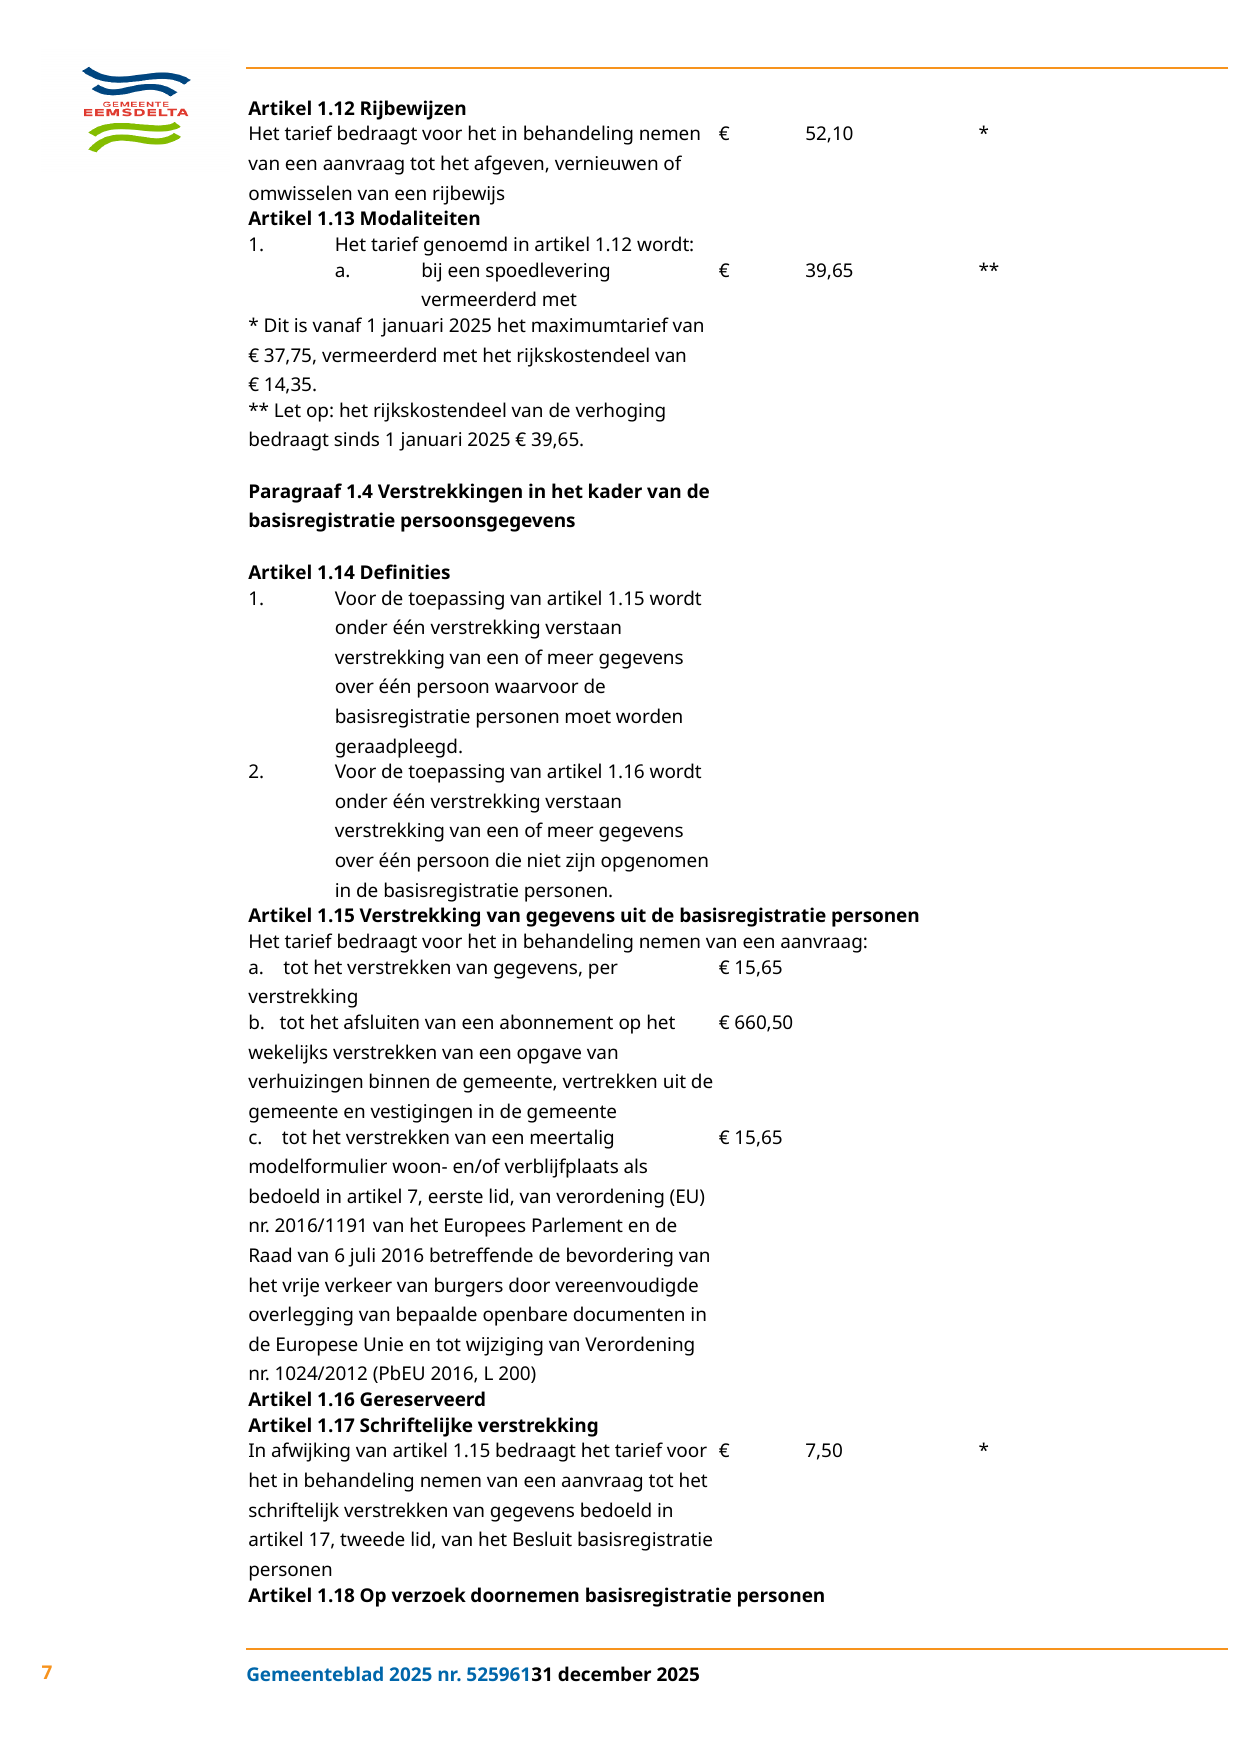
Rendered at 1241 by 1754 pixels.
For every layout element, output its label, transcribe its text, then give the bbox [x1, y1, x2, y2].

table_cell Paragraaf 1.4 Verstrekkingen in het kader van de basisregistratie persoonsgegevens [248, 478, 718, 533]
table_cell * [978, 1438, 1152, 1582]
table_cell ** Let op: het rijkskostendeel van de verhoging bedraagt sinds 1 januari 2025 € 39,65. [248, 397, 718, 452]
table_cell [719, 759, 805, 903]
table_cell [335, 534, 421, 559]
table_cell € 15,65 [719, 1124, 978, 1386]
table_cell [978, 954, 1152, 1009]
table_cell [248, 453, 334, 478]
table_cell [719, 453, 805, 478]
table_cell [421, 534, 718, 559]
table_cell * Dit is vanaf 1 januari 2025 het maximumtarief van € 37,75, vermeerderd met het rijkskostendeel van € 14,35. [248, 312, 718, 397]
table_cell Het tarief bedraagt voor het in behandeling nemen van een aanvraag: [248, 928, 978, 954]
table_cell a. tot het verstrekken van gegevens, per verstrekking [248, 954, 718, 1009]
table_cell [978, 585, 1152, 758]
table_cell [805, 397, 978, 452]
table_cell Artikel 1.16 Gereserveerd [248, 1386, 978, 1412]
table_cell bij een spoedlevering vermeerderd met [421, 257, 718, 312]
table_cell [805, 585, 978, 758]
table_cell 1. [248, 585, 334, 758]
table_cell [719, 478, 805, 533]
table_cell Het tarief genoemd in artikel 1.12 wordt: [335, 231, 718, 257]
table_cell [978, 397, 1152, 452]
table_cell [719, 312, 805, 397]
table_cell [248, 534, 334, 559]
table_cell [805, 453, 978, 478]
table_cell Artikel 1.18 Op verzoek doornemen basisregistratie personen [248, 1582, 978, 1607]
table_cell Voor de toepassing van artikel 1.15 wordt onder één verstrekking verstaan verstrekking van een of meer gegevens over één persoon waarvoor de basisregistratie personen moet worden geraadpleegd. [335, 585, 718, 758]
table_cell b. tot het afsluiten van een abonnement op het wekelijks verstrekken van een opgave van verhuizingen binnen de gemeente, vertrekken uit de gemeente en vestigingen in de gemeente [248, 1009, 718, 1124]
table_cell 39,65 [805, 257, 978, 312]
table_cell Artikel 1.12 Rijbewijzen [248, 95, 978, 121]
table_cell [335, 453, 421, 478]
table_cell [719, 585, 805, 758]
table_cell Artikel 1.17 Schriftelijke verstrekking [248, 1412, 978, 1438]
table_cell [248, 257, 334, 312]
table_cell € [719, 121, 805, 205]
table_cell [719, 534, 805, 559]
table_cell 1. [248, 231, 334, 257]
table_cell [978, 453, 1152, 478]
table_cell [978, 1582, 1152, 1607]
table_cell [719, 231, 805, 257]
table_cell [978, 231, 1152, 257]
table_cell € 660,50 [719, 1009, 978, 1124]
table_cell [978, 903, 1152, 928]
table_cell 7,50 [805, 1438, 978, 1582]
table_cell [978, 1124, 1152, 1386]
table_cell [978, 759, 1152, 903]
table_cell € [719, 1438, 805, 1582]
table_cell [978, 312, 1152, 397]
table_cell [978, 1009, 1152, 1124]
table_cell * [978, 121, 1152, 205]
table_cell 2. [248, 759, 334, 903]
table_cell a. [335, 257, 421, 312]
table_cell Het tarief bedraagt voor het in behandeling nemen van een aanvraag tot het afgeven, vernieuwen of omwisselen van een rijbewijs [248, 121, 718, 205]
table_cell € 15,65 [719, 954, 978, 1009]
table_cell [421, 453, 718, 478]
table_cell € [719, 257, 805, 312]
table_cell ** [978, 257, 1152, 312]
table_cell [978, 1386, 1152, 1412]
picture [41, 47, 231, 172]
table_cell Artikel 1.15 Verstrekking van gegevens uit de basisregistratie personen [248, 903, 978, 928]
table_cell [978, 559, 1152, 585]
table_cell [805, 534, 978, 559]
table_cell [805, 231, 978, 257]
table_cell [978, 95, 1152, 121]
table_cell [805, 478, 978, 533]
table_cell Voor de toepassing van artikel 1.16 wordt onder één verstrekking verstaan verstrekking van een of meer gegevens over één persoon die niet zijn opgenomen in de basisregistratie personen. [335, 759, 718, 903]
table_cell [805, 312, 978, 397]
table_cell [978, 534, 1152, 559]
table_cell 52,10 [805, 121, 978, 205]
table_cell [978, 205, 1152, 231]
table_cell Artikel 1.13 Modaliteiten [248, 205, 978, 231]
table_cell [719, 397, 805, 452]
table_cell c. tot het verstrekken van een meertalig modelformulier woon- en/of verblijfplaats als bedoeld in artikel 7, eerste lid, van verordening (EU) nr. 2016/1191 van het Europees Parlement en de Raad van 6 juli 2016 betreffende de bevordering van het vrije verkeer van burgers door vereenvoudigde overlegging van bepaalde openbare documenten in de Europese Unie en tot wijziging van Verordening nr. 1024/2012 (PbEU 2016, L 200) [248, 1124, 718, 1386]
table_cell [978, 928, 1152, 954]
table_cell [805, 759, 978, 903]
table_cell In afwijking van artikel 1.15 bedraagt het tarief voor het in behandeling nemen van een aanvraag tot het schriftelijk verstrekken van gegevens bedoeld in artikel 17, tweede lid, van het Besluit basisregistratie personen [248, 1438, 718, 1582]
table_cell [978, 1412, 1152, 1438]
table_cell [978, 478, 1152, 533]
table_cell Artikel 1.14 Definities [248, 559, 978, 585]
